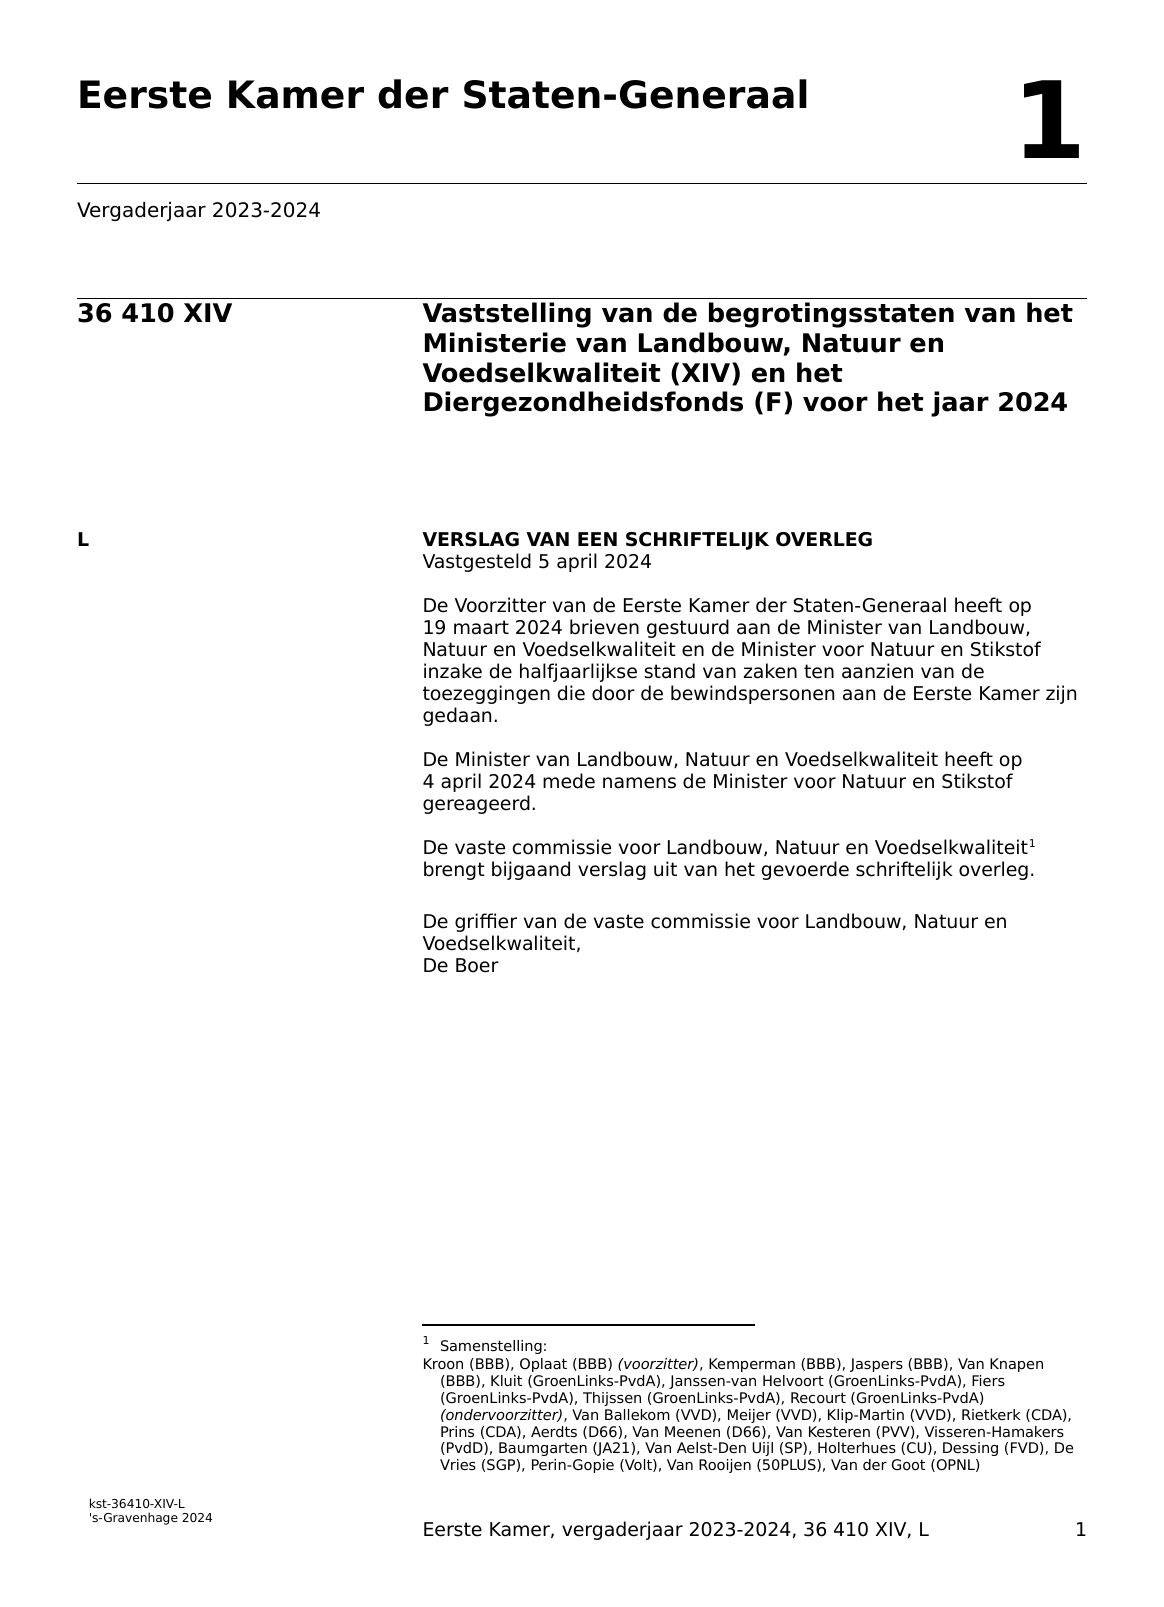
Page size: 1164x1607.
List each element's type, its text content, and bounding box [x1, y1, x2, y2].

table_header 1 [886, 59, 1087, 183]
text 's-Gravenhage 2024 [88, 1511, 323, 1525]
text Vastgesteld 5 april 2024 [422, 551, 1087, 573]
subtitle 36 410 XIV Vaststelling van de begrotingsstaten van het Ministerie van Landbouw, Natuur en Voedselkwaliteit (XIV) en het Diergezondheidsfonds (F) voor het jaar 2024 [77, 299, 1087, 418]
text kst-36410-XIV-L [88, 1497, 323, 1511]
text Kroon (BBB), Oplaat (BBB) (voorzitter), Kemperman (BBB), Jaspers (BBB), Van Knapen (BBB), Kluit (GroenLinks-PvdA), Janssen-van Helvoort (GroenLinks-PvdA), Fiers (GroenLinks-PvdA), Thijssen (GroenLinks-PvdA), Recourt (GroenLinks-PvdA) (ondervoorzitter), Van Ballekom (VVD), Meijer (VVD), Klip-Martin (VVD), Rietkerk (CDA), Prins (CDA), Aerdts (D66), Van Meenen (D66), Van Kesteren (PVV), Visseren-Hamakers (PvdD), Baumgarten (JA21), Van Aelst-Den Uijl (SP), Holterhues (CU), Dessing (FVD), De Vries (SGP), Perin-Gopie (Volt), Van Rooijen (50PLUS), Van der Goot (OPNL) [422, 1356, 1087, 1474]
text De Minister van Landbouw, Natuur en Voedselkwaliteit heeft op 4 april 2024 mede namens de Minister voor Natuur en Stikstof gereageerd. [422, 749, 1087, 815]
subtitle L VERSLAG VAN EEN SCHRIFTELIJK OVERLEG [77, 529, 1087, 551]
text De griffier van de vaste commissie voor Landbouw, Natuur en Voedselkwaliteit, De Boer [422, 911, 1087, 977]
table_header Eerste Kamer der Staten-Generaal [77, 59, 886, 183]
table_cell Vergaderjaar 2023-2024 [77, 184, 1087, 298]
text De vaste commissie voor Landbouw, Natuur en Voedselkwaliteit brengt bijgaand verslag uit van het gevoerde schriftelijk overleg. [422, 837, 1087, 881]
text Samenstelling: [422, 1334, 1087, 1356]
text De Voorzitter van de Eerste Kamer der Staten-Generaal heeft op 19 maart 2024 brieven gestuurd aan de Minister van Landbouw, Natuur en Voedselkwaliteit en de Minister voor Natuur en Stikstof inzake de halfjaarlijkse stand van zaken ten aanzien van de toezeggingen die door de bewindspersonen aan de Eerste Kamer zijn gedaan. [422, 595, 1087, 727]
